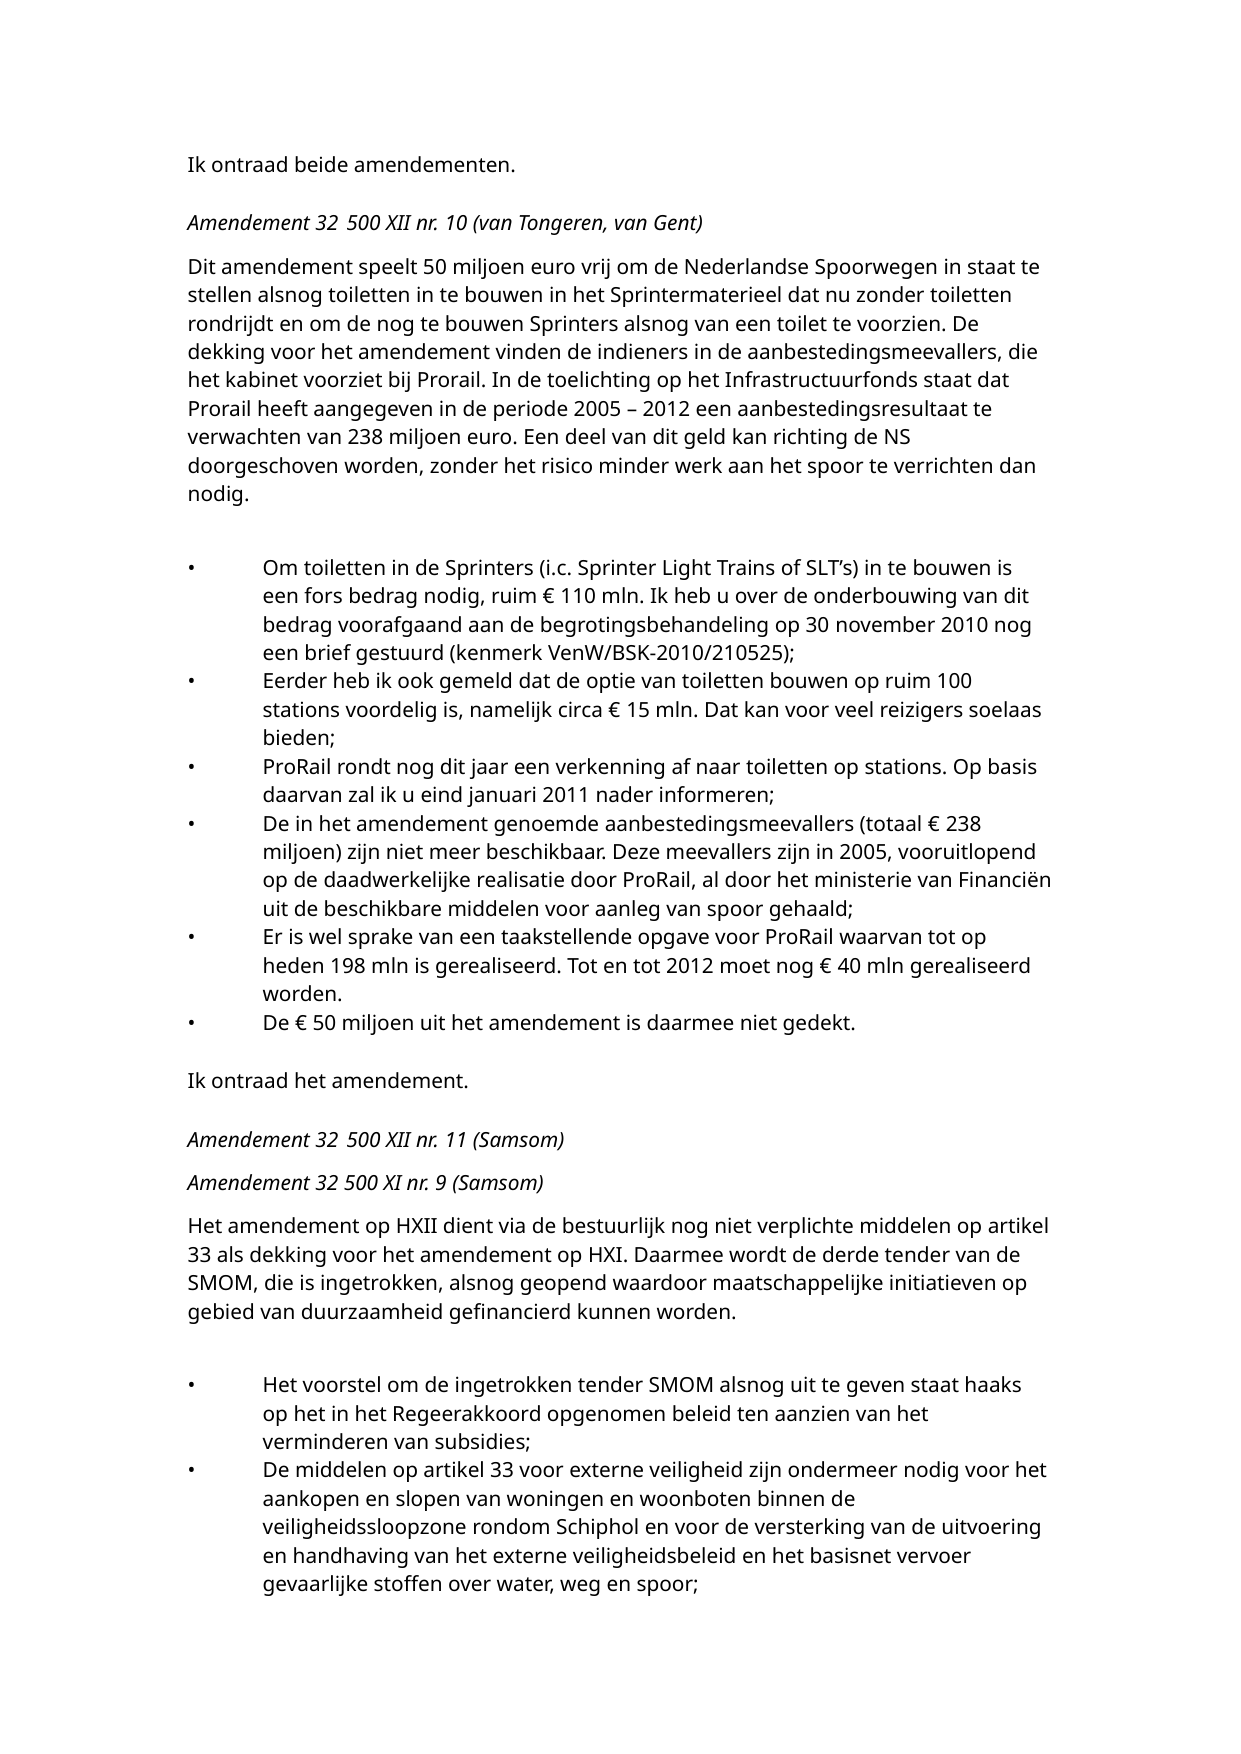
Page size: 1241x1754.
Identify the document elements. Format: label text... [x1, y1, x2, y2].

list De in het amendement genoemde aanbestedingsmeevallers (totaal € 238 miljoen) zijn niet meer beschikbaar. Deze meevallers zijn in 2005, vooruitlopend op de daadwerkelijke realisatie door ProRail, al door het ministerie van Financiën uit de beschikbare middelen voor aanleg van spoor gehaald; [187, 809, 1053, 922]
list Eerder heb ik ook gemeld dat de optie van toiletten bouwen op ruim 100 stations voordelig is, namelijk circa € 15 mln. Dat kan voor veel reizigers soelaas bieden; [187, 667, 1053, 752]
text Amendement 32 500 XI nr. 9 (Samsom) [187, 1168, 1053, 1197]
text Het amendement op HXII dient via de bestuurlijk nog niet verplichte middelen op artikel 33 als dekking voor het amendement op HXI. Daarmee wordt de derde tender van de SMOM, die is ingetrokken, alsnog geopend waardoor maatschappelijke initiatieven op gebied van duurzaamheid gefinancierd kunnen worden. [187, 1212, 1053, 1325]
list Er is wel sprake van een taakstellende opgave voor ProRail waarvan tot op heden 198 mln is gerealiseerd. Tot en tot 2012 moet nog € 40 mln gerealiseerd worden. [187, 922, 1053, 1008]
list Om toiletten in de Sprinters (i.c. Sprinter Light Trains of SLT’s) in te bouwen is een fors bedrag nodig, ruim € 110 mln. Ik heb u over de onderbouwing van dit bedrag voorafgaand aan de begrotingsbehandeling op 30 november 2010 nog een brief gestuurd (kenmerk VenW/BSK-2010/210525); [187, 553, 1053, 667]
text Ik ontraad beide amendementen. [187, 150, 1053, 178]
list De middelen op artikel 33 voor externe veiligheid zijn ondermeer nodig voor het aankopen en slopen van woningen en woonboten binnen de veiligheidssloopzone rondom Schiphol en voor de versterking van de uitvoering en handhaving van het externe veiligheidsbeleid en het basisnet vervoer gevaarlijke stoffen over water, weg en spoor; [187, 1456, 1053, 1598]
text Amendement 32 500 XII nr. 10 (van Tongeren, van Gent) [187, 208, 1053, 237]
list ProRail rondt nog dit jaar een verkenning af naar toiletten op stations. Op basis daarvan zal ik u eind januari 2011 nader informeren; [187, 752, 1053, 809]
text Amendement 32 500 XII nr. 11 (Samsom) [187, 1125, 1053, 1153]
list De € 50 miljoen uit het amendement is daarmee niet gedekt. [187, 1008, 1053, 1036]
list Het voorstel om de ingetrokken tender SMOM alsnog uit te geven staat haaks op het in het Regeerakkoord opgenomen beleid ten aanzien van het verminderen van subsidies; [187, 1370, 1053, 1456]
text Ik ontraad het amendement. [187, 1066, 1053, 1095]
text Dit amendement speelt 50 miljoen euro vrij om de Nederlandse Spoorwegen in staat te stellen alsnog toiletten in te bouwen in het Sprintermaterieel dat nu zonder toiletten rondrijdt en om de nog te bouwen Sprinters alsnog van een toilet te voorzien. De dekking voor het amendement vinden de indieners in de aanbestedingsmeevallers, die het kabinet voorziet bij Prorail. In de toelichting op het Infrastructuurfonds staat dat Prorail heeft aangegeven in de periode 2005 – 2012 een aanbestedingsresultaat te verwachten van 238 miljoen euro. Een deel van dit geld kan richting de NS doorgeschoven worden, zonder het risico minder werk aan het spoor te verrichten dan nodig. [187, 252, 1053, 508]
